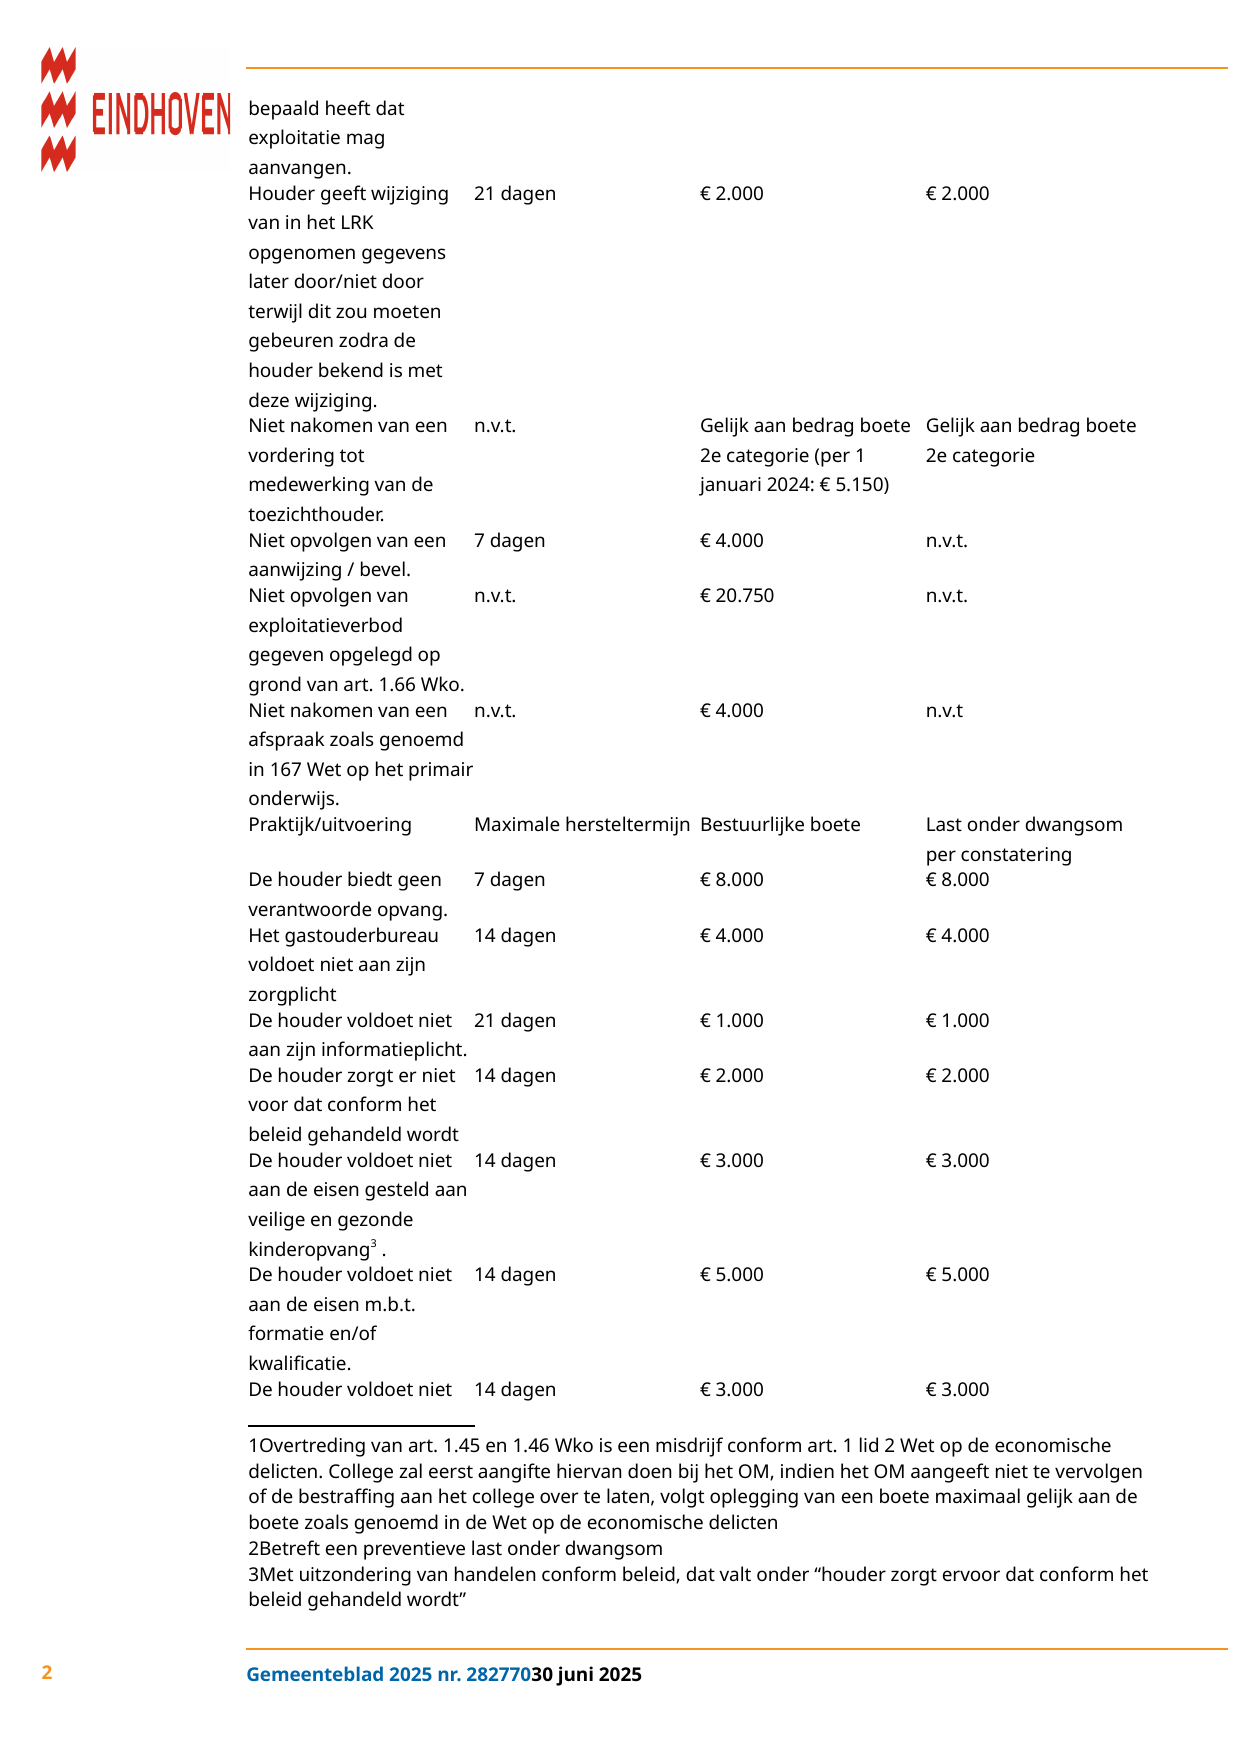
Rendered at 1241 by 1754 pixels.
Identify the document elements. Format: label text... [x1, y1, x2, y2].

table_cell 21 dagen [474, 180, 700, 412]
table_cell 7 dagen [474, 527, 700, 582]
table_cell n.v.t. [926, 582, 1152, 697]
table_cell € 3.000 [700, 1376, 926, 1402]
table_cell € 8.000 [700, 867, 926, 922]
table_cell n.v.t. [474, 697, 700, 811]
table_cell Houder geeft wijziging van in het LRK opgenomen gegevens later door/niet door terwijl dit zou moeten gebeuren zodra de houder bekend is met deze wijziging. [248, 180, 474, 412]
table_cell € 4.000 [926, 922, 1152, 1007]
table_cell € 1.000 [700, 1007, 926, 1062]
table_cell 14 dagen [474, 1062, 700, 1147]
table_cell Praktijk/uitvoering [248, 811, 474, 867]
table_cell Gelijk aan bedrag boete 2e categorie (per 1 januari 2024: € 5.150) [700, 413, 926, 527]
table_cell Gelijk aan bedrag boete 2e categorie [926, 413, 1152, 527]
table_cell Niet nakomen van een vordering tot medewerking van de toezichthouder. [248, 413, 474, 527]
table_cell De houder zorgt er niet voor dat conform het beleid gehandeld wordt [248, 1062, 474, 1147]
table_cell € 8.000 [926, 867, 1152, 922]
table_cell € 3.000 [926, 1376, 1152, 1402]
table_cell Het gastouderbureau voldoet niet aan zijn zorgplicht [248, 922, 474, 1007]
table_cell € 2.000 [926, 180, 1152, 412]
table_cell De houder voldoet niet aan zijn informatieplicht. [248, 1007, 474, 1062]
table_cell € 4.000 [700, 922, 926, 1007]
picture [41, 47, 231, 172]
table_cell 14 dagen [474, 1147, 700, 1261]
table_cell [926, 95, 1152, 180]
table_cell 14 dagen [474, 922, 700, 1007]
table_cell Niet opvolgen van een aanwijzing / bevel. [248, 527, 474, 582]
table_cell [700, 95, 926, 180]
table_cell bepaald heeft dat exploitatie mag aanvangen. [248, 95, 474, 180]
table_cell De houder voldoet niet [248, 1376, 474, 1402]
table_cell [474, 95, 700, 180]
table_cell n.v.t. [926, 527, 1152, 582]
table_cell € 20.750 [700, 582, 926, 697]
table_cell Niet nakomen van een afspraak zoals genoemd in 167 Wet op het primair onderwijs. [248, 697, 474, 811]
table_cell De houder voldoet niet aan de eisen gesteld aan veilige en gezonde kinderopvang . [248, 1147, 474, 1261]
table_cell € 3.000 [700, 1147, 926, 1261]
table_cell De houder biedt geen verantwoorde opvang. [248, 867, 474, 922]
table_cell € 5.000 [926, 1261, 1152, 1376]
table_cell € 1.000 [926, 1007, 1152, 1062]
table_cell 21 dagen [474, 1007, 700, 1062]
table_cell € 2.000 [926, 1062, 1152, 1147]
table_cell € 5.000 [700, 1261, 926, 1376]
table_cell 7 dagen [474, 867, 700, 922]
table_cell De houder voldoet niet aan de eisen m.b.t. formatie en/of kwalificatie. [248, 1261, 474, 1376]
table_cell 14 dagen [474, 1261, 700, 1376]
table_cell 14 dagen [474, 1376, 700, 1402]
table_cell Bestuurlijke boete [700, 811, 926, 867]
table_cell Niet opvolgen van exploitatieverbod gegeven opgelegd op grond van art. 1.66 Wko. [248, 582, 474, 697]
table_cell n.v.t. [474, 413, 700, 527]
table_cell Last onder dwangsom per constatering [926, 811, 1152, 867]
table_cell Maximale hersteltermijn [474, 811, 700, 867]
table_cell n.v.t [926, 697, 1152, 811]
table_cell € 2.000 [700, 1062, 926, 1147]
table_cell € 2.000 [700, 180, 926, 412]
table_cell € 4.000 [700, 697, 926, 811]
table_cell n.v.t. [474, 582, 700, 697]
table_cell € 3.000 [926, 1147, 1152, 1261]
table_cell € 4.000 [700, 527, 926, 582]
